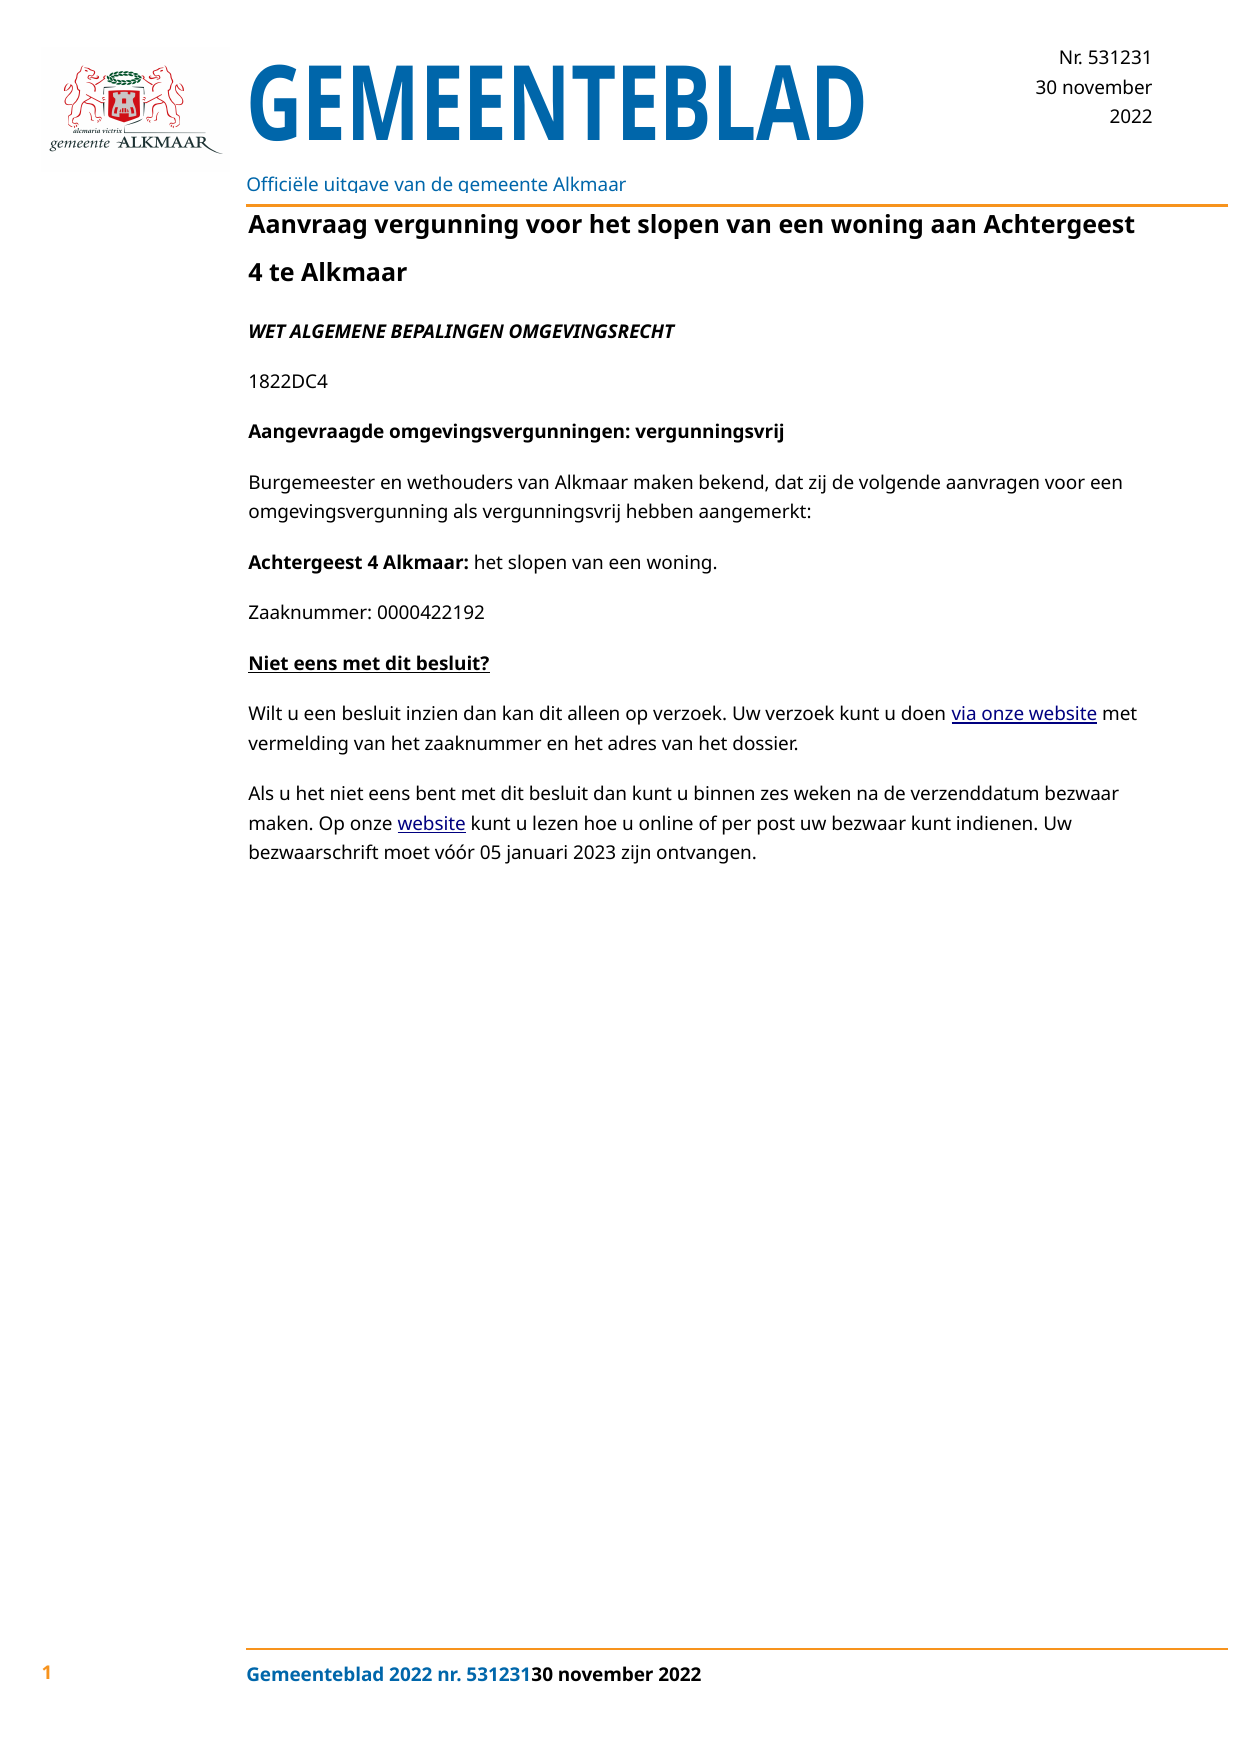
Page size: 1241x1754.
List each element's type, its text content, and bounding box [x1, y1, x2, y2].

text Aangevraagde omgevingsvergunningen: vergunningsvrij [248, 419, 1152, 444]
text Niet eens met dit besluit? [248, 650, 1152, 676]
text Wilt u een besluit inzien dan kan dit alleen op verzoek. Uw verzoek kunt u doen via onze website met vermelding van het zaaknummer en het adres van het dossier. [248, 700, 1152, 756]
text Achtergeest 4 Alkmaar: het slopen van een woning. [248, 549, 1152, 575]
text Aanvraag vergunning voor het slopen van een woning aan Achtergeest 4 te Alkmaar [248, 207, 1152, 288]
text Burgemeester en wethouders van Alkmaar maken bekend, dat zij de volgende aanvragen voor een omgevingsvergunning als vergunningsvrij hebben aangemerkt: [248, 469, 1152, 524]
picture [41, 47, 231, 172]
text Als u het niet eens bent met dit besluit dan kunt u binnen zes weken na de verzenddatum bezwaar maken. Op onze website kunt u lezen hoe u online of per post uw bezwaar kunt indienen. Uw bezwaarschrift moet vóór 05 januari 2023 zijn ontvangen. [248, 780, 1152, 865]
text WET ALGEMENE BEPALINGEN OMGEVINGSRECHT [248, 318, 1152, 344]
text 1822DC4 [248, 368, 1152, 394]
text Zaaknummer: 0000422192 [248, 599, 1152, 625]
